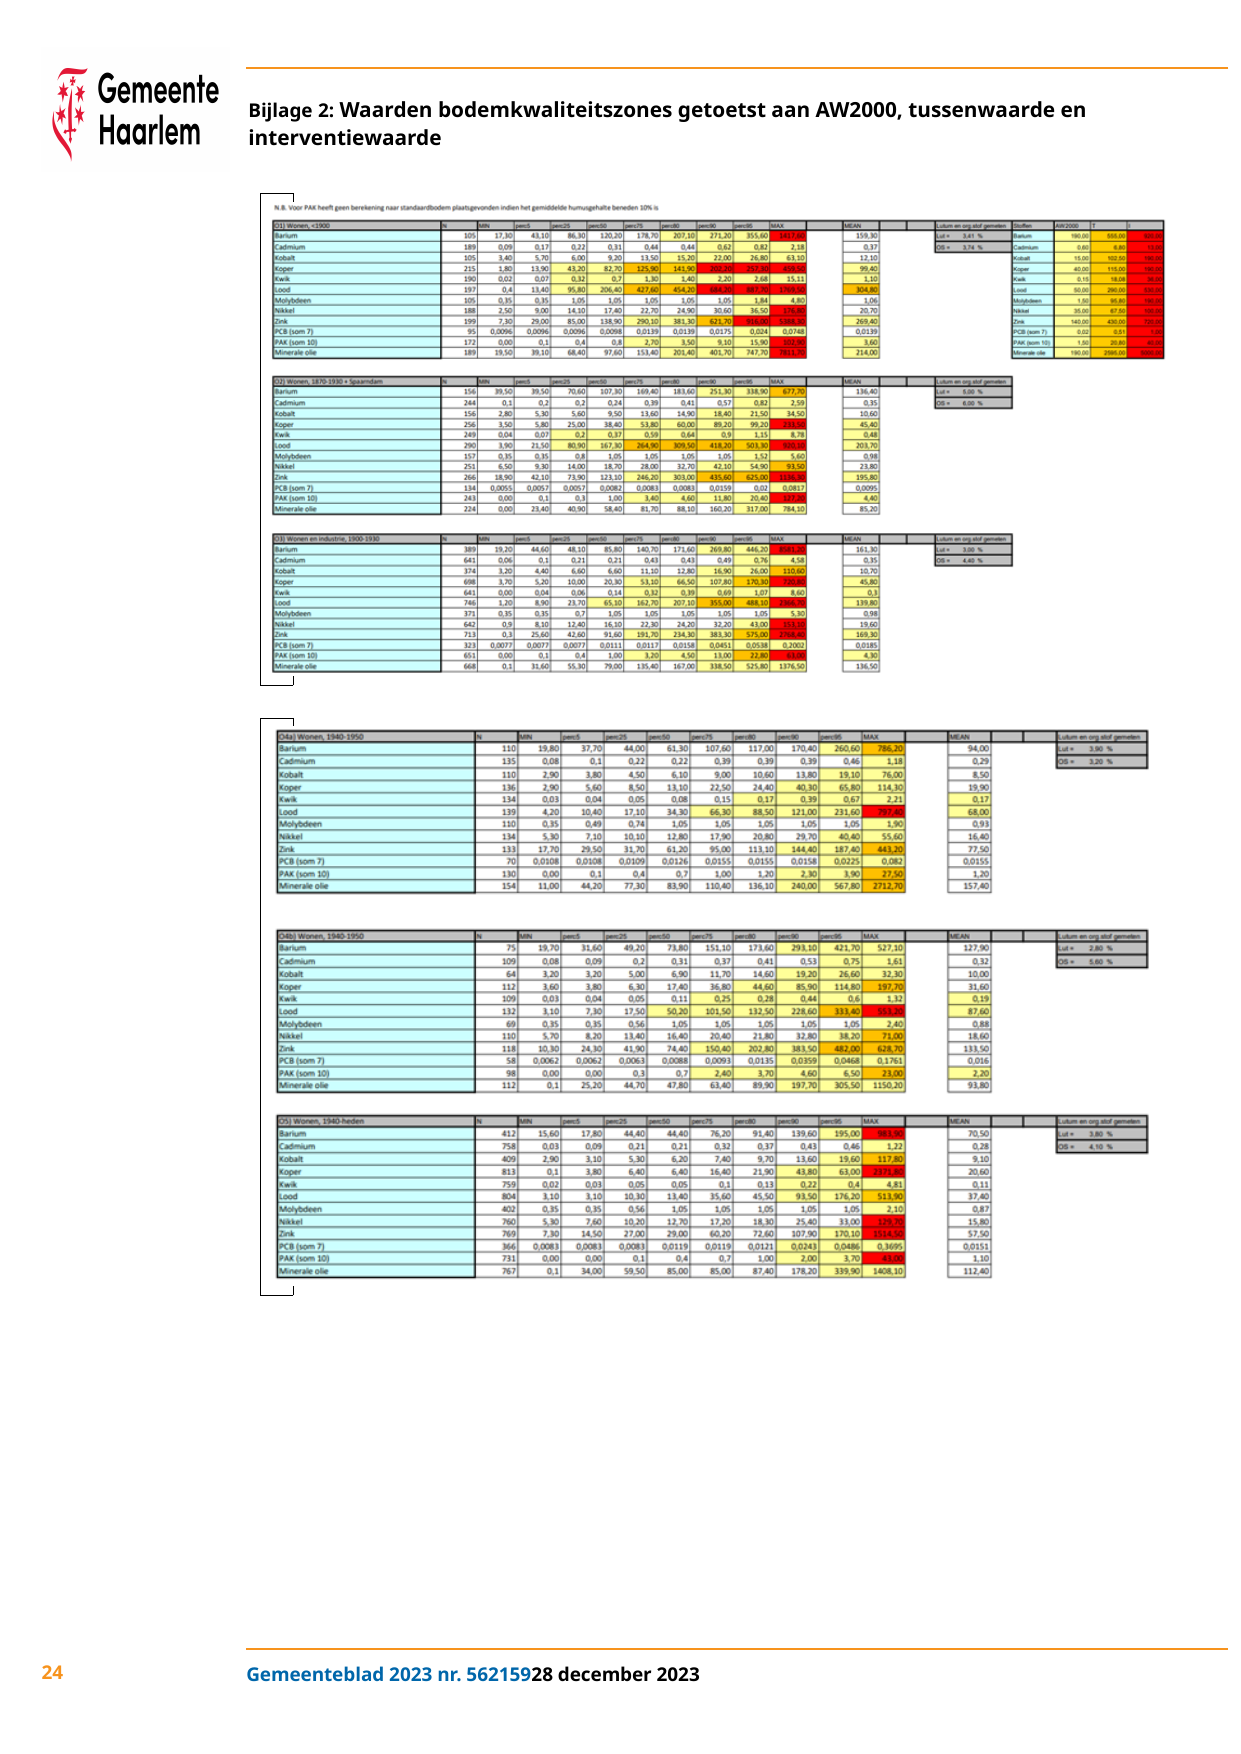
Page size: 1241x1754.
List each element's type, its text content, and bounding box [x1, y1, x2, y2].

text Bijlage 2: Waarden bodemkwaliteitszones getoetst aan AW2000, tussenwaarde en interventiewaarde [248, 95, 1152, 152]
picture [268, 202, 1173, 676]
picture [268, 726, 1173, 1286]
picture [41, 47, 231, 172]
